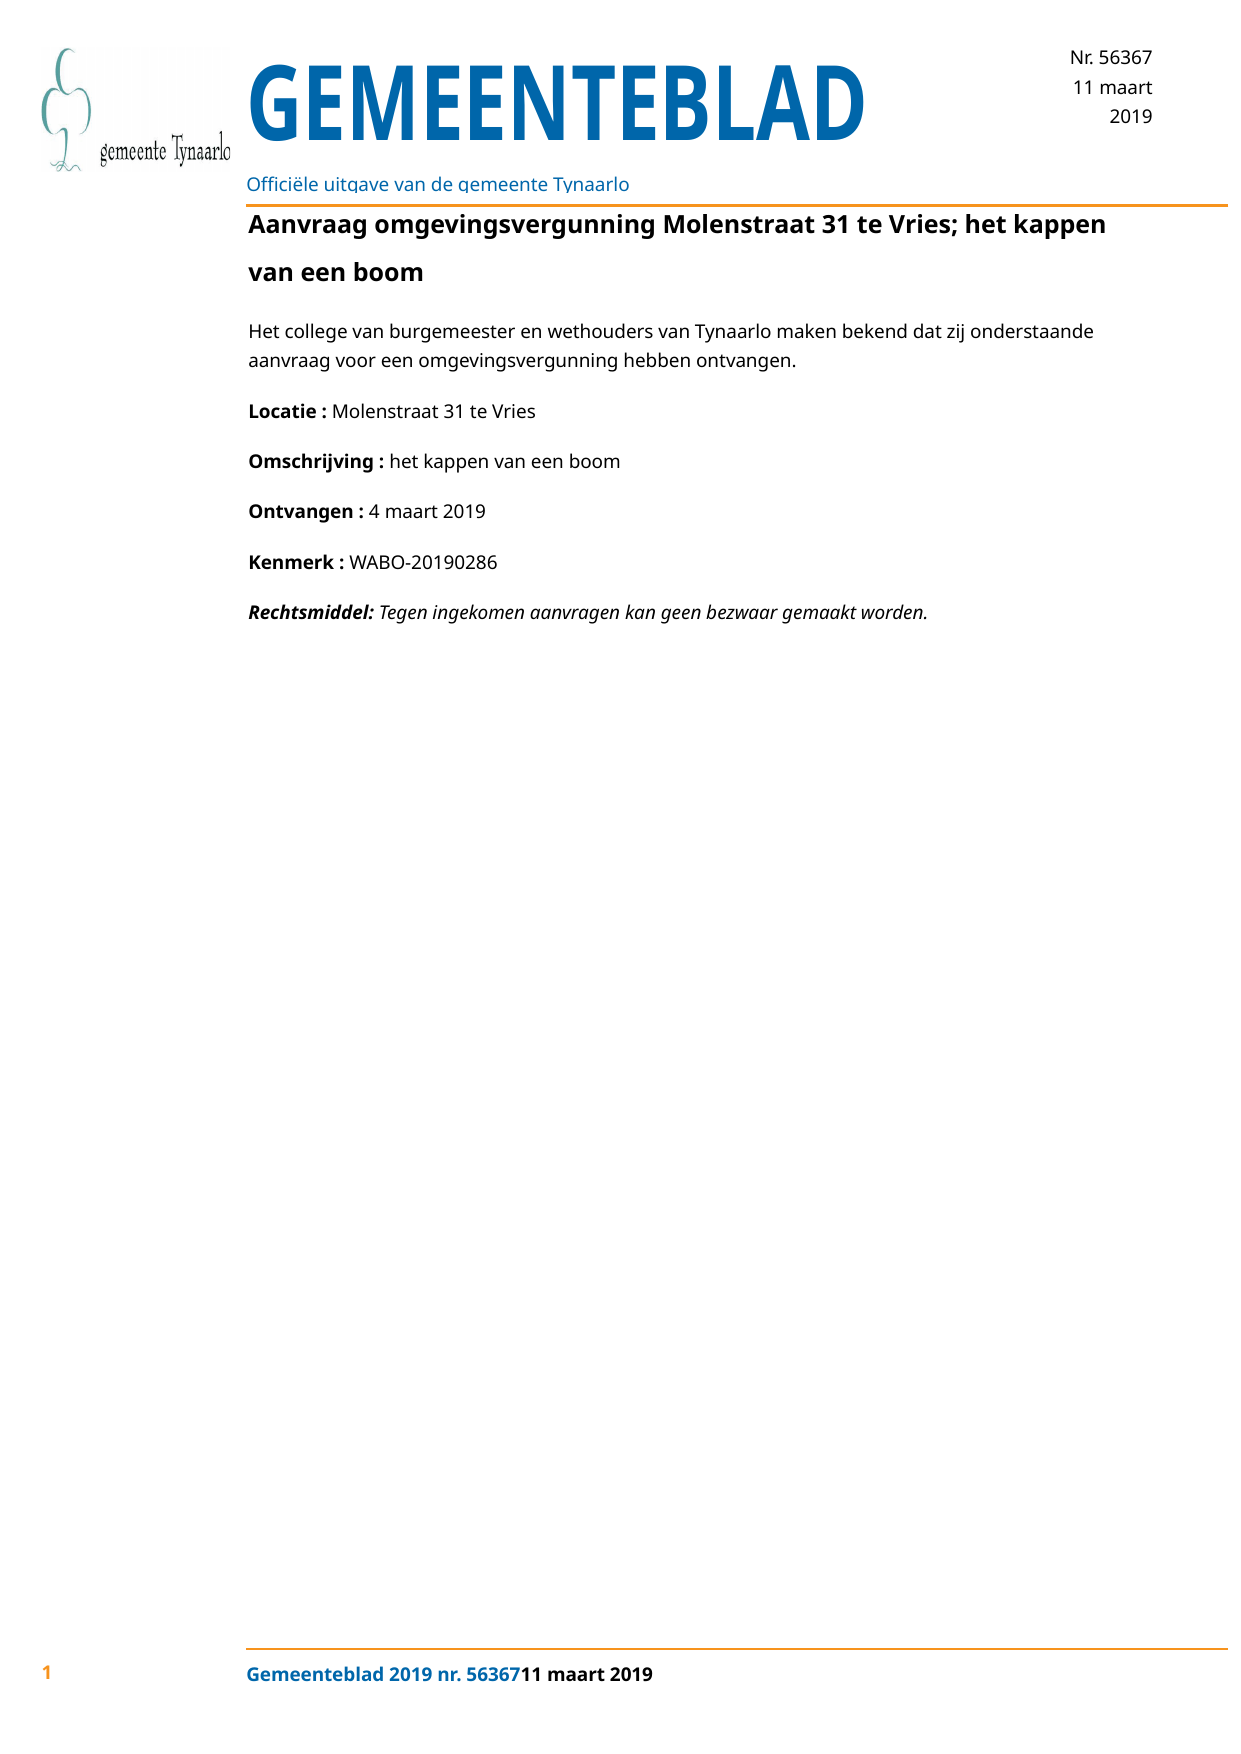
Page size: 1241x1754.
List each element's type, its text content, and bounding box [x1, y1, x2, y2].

text Omschrijving : het kappen van een boom [248, 448, 1152, 474]
text Aanvraag omgevingsvergunning Molenstraat 31 te Vries; het kappen van een boom [248, 207, 1152, 288]
text Locatie : Molenstraat 31 te Vries [248, 398, 1152, 424]
text Kenmerk : WABO-20190286 [248, 549, 1152, 575]
text Ontvangen : 4 maart 2019 [248, 499, 1152, 524]
text Het college van burgemeester en wethouders van Tynaarlo maken bekend dat zij onderstaande aanvraag voor een omgevingsvergunning hebben ontvangen. [248, 318, 1152, 373]
text Rechtsmiddel: Tegen ingekomen aanvragen kan geen bezwaar gemaakt worden. [248, 599, 1152, 625]
picture [41, 47, 231, 172]
